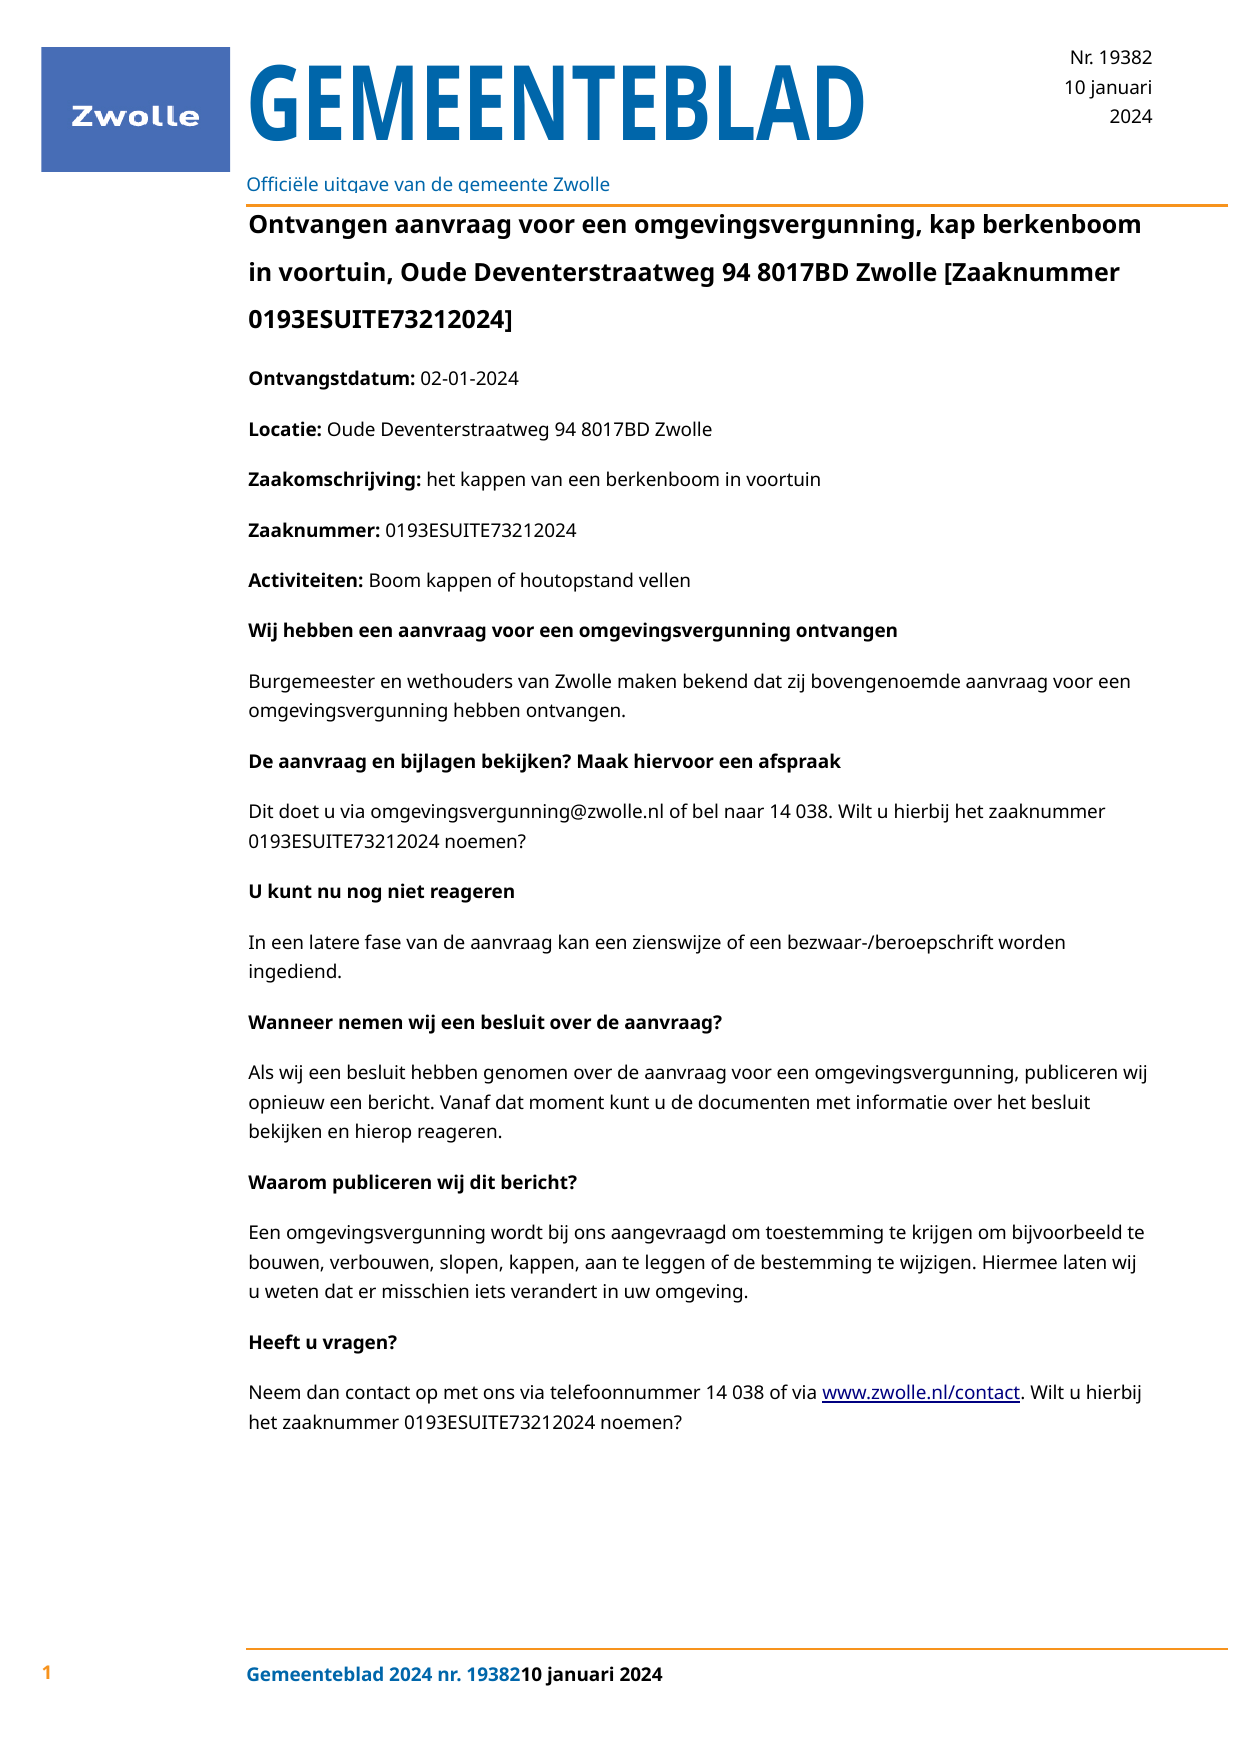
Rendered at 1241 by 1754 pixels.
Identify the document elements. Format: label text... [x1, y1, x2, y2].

text Waarom publiceren wij dit bericht? [248, 1169, 1152, 1194]
text Zaakomschrijving: het kappen van een berkenboom in voortuin [248, 466, 1152, 492]
text In een latere fase van de aanvraag kan een zienswijze of een bezwaar-/beroepschrift worden ingediend. [248, 929, 1152, 984]
text Activiteiten: Boom kappen of houtopstand vellen [248, 567, 1152, 593]
text Neem dan contact op met ons via telefoonnummer 14 038 of via www.zwolle.nl/contact. Wilt u hierbij het zaaknummer 0193ESUITE73212024 noemen? [248, 1379, 1152, 1434]
text Zaaknummer: 0193ESUITE73212024 [248, 517, 1152, 542]
text Wij hebben een aanvraag voor een omgevingsvergunning ontvangen [248, 618, 1152, 643]
text Dit doet u via omgevingsvergunning@zwolle.nl of bel naar 14 038. Wilt u hierbij het zaaknummer 0193ESUITE73212024 noemen? [248, 798, 1152, 854]
text U kunt nu nog niet reageren [248, 878, 1152, 904]
text Een omgevingsvergunning wordt bij ons aangevraagd om toestemming te krijgen om bijvoorbeeld te bouwen, verbouwen, slopen, kappen, aan te leggen of de bestemming te wijzigen. Hiermee laten wij u weten dat er misschien iets verandert in uw omgeving. [248, 1219, 1152, 1304]
text Heeft u vragen? [248, 1329, 1152, 1354]
text Wanneer nemen wij een besluit over de aanvraag? [248, 1009, 1152, 1034]
picture [41, 47, 231, 172]
text Locatie: Oude Deventerstraatweg 94 8017BD Zwolle [248, 416, 1152, 442]
text De aanvraag en bijlagen bekijken? Maak hiervoor een afspraak [248, 748, 1152, 774]
text Ontvangen aanvraag voor een omgevingsvergunning, kap berkenboom in voortuin, Oude Deventerstraatweg 94 8017BD Zwolle [Zaaknummer 0193ESUITE73212024] [248, 207, 1152, 336]
text Ontvangstdatum: 02-01-2024 [248, 366, 1152, 391]
text Burgemeester en wethouders van Zwolle maken bekend dat zij bovengenoemde aanvraag voor een omgevingsvergunning hebben ontvangen. [248, 668, 1152, 723]
text Als wij een besluit hebben genomen over de aanvraag voor een omgevingsvergunning, publiceren wij opnieuw een bericht. Vanaf dat moment kunt u de documenten met informatie over het besluit bekijken en hierop reageren. [248, 1059, 1152, 1144]
